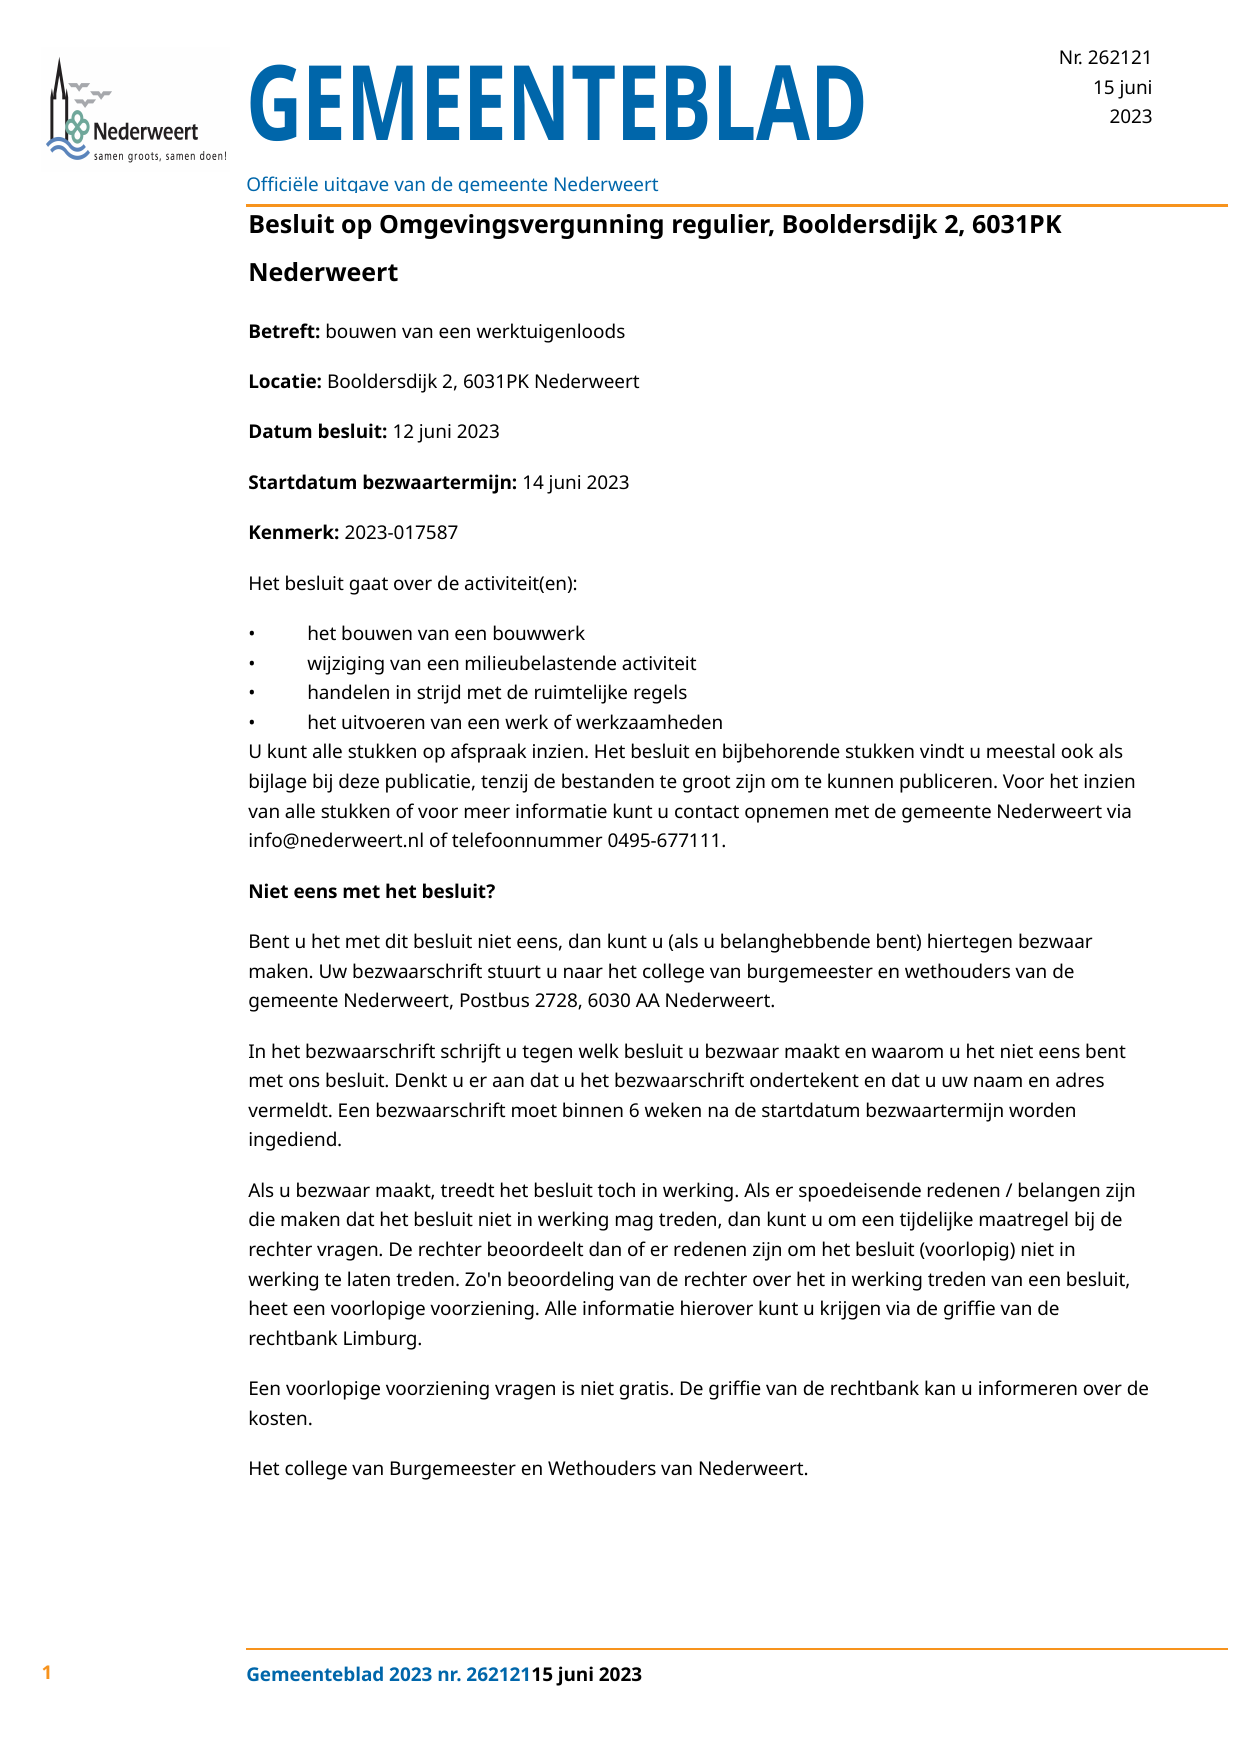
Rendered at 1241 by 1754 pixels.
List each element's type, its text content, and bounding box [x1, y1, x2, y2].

text Kenmerk: 2023-017587 [248, 519, 1152, 545]
text Niet eens met het besluit? [248, 878, 1152, 904]
text Datum besluit: 12 juni 2023 [248, 419, 1152, 444]
list het bouwen van een bouwwerk [248, 620, 1152, 646]
text In het bezwaarschrift schrijft u tegen welk besluit u bezwaar maakt en waarom u het niet eens bent met ons besluit. Denkt u er aan dat u het bezwaarschrift ondertekent en dat u uw naam en adres vermeldt. Een bezwaarschrift moet binnen 6 weken na de startdatum bezwaartermijn worden ingediend. [248, 1038, 1152, 1152]
list het uitvoeren van een werk of werkzaamheden [248, 709, 1152, 735]
text Locatie: Booldersdijk 2, 6031PK Nederweert [248, 368, 1152, 394]
list handelen in strijd met de ruimtelijke regels [248, 679, 1152, 705]
text U kunt alle stukken op afspraak inzien. Het besluit en bijbehorende stukken vindt u meestal ook als bijlage bij deze publicatie, tenzij de bestanden te groot zijn om te kunnen publiceren. Voor het inzien van alle stukken of voor meer informatie kunt u contact opnemen met de gemeente Nederweert via info@nederweert.nl of telefoonnummer 0495-677111. [248, 739, 1152, 853]
list wijziging van een milieubelastende activiteit [248, 650, 1152, 676]
text Een voorlopige voorziening vragen is niet gratis. De griffie van de rechtbank kan u informeren over de kosten. [248, 1375, 1152, 1431]
picture [41, 47, 231, 172]
text Het college van Burgemeester en Wethouders van Nederweert. [248, 1455, 1152, 1481]
text Startdatum bezwaartermijn: 14 juni 2023 [248, 469, 1152, 495]
text Bent u het met dit besluit niet eens, dan kunt u (als u belanghebbende bent) hiertegen bezwaar maken. Uw bezwaarschrift stuurt u naar het college van burgemeester en wethouders van de gemeente Nederweert, Postbus 2728, 6030 AA Nederweert. [248, 928, 1152, 1013]
text Het besluit gaat over de activiteit(en): [248, 570, 1152, 596]
text Als u bezwaar maakt, treedt het besluit toch in werking. Als er spoedeisende redenen / belangen zijn die maken dat het besluit niet in werking mag treden, dan kunt u om een tijdelijke maatregel bij de rechter vragen. De rechter beoordeelt dan of er redenen zijn om het besluit (voorlopig) niet in werking te laten treden. Zo'n beoordeling van de rechter over het in werking treden van een besluit, heet een voorlopige voorziening. Alle informatie hierover kunt u krijgen via de griffie van de rechtbank Limburg. [248, 1177, 1152, 1351]
text Betreft: bouwen van een werktuigenloods [248, 318, 1152, 344]
text Besluit op Omgevingsvergunning regulier, Booldersdijk 2, 6031PK Nederweert [248, 207, 1152, 288]
